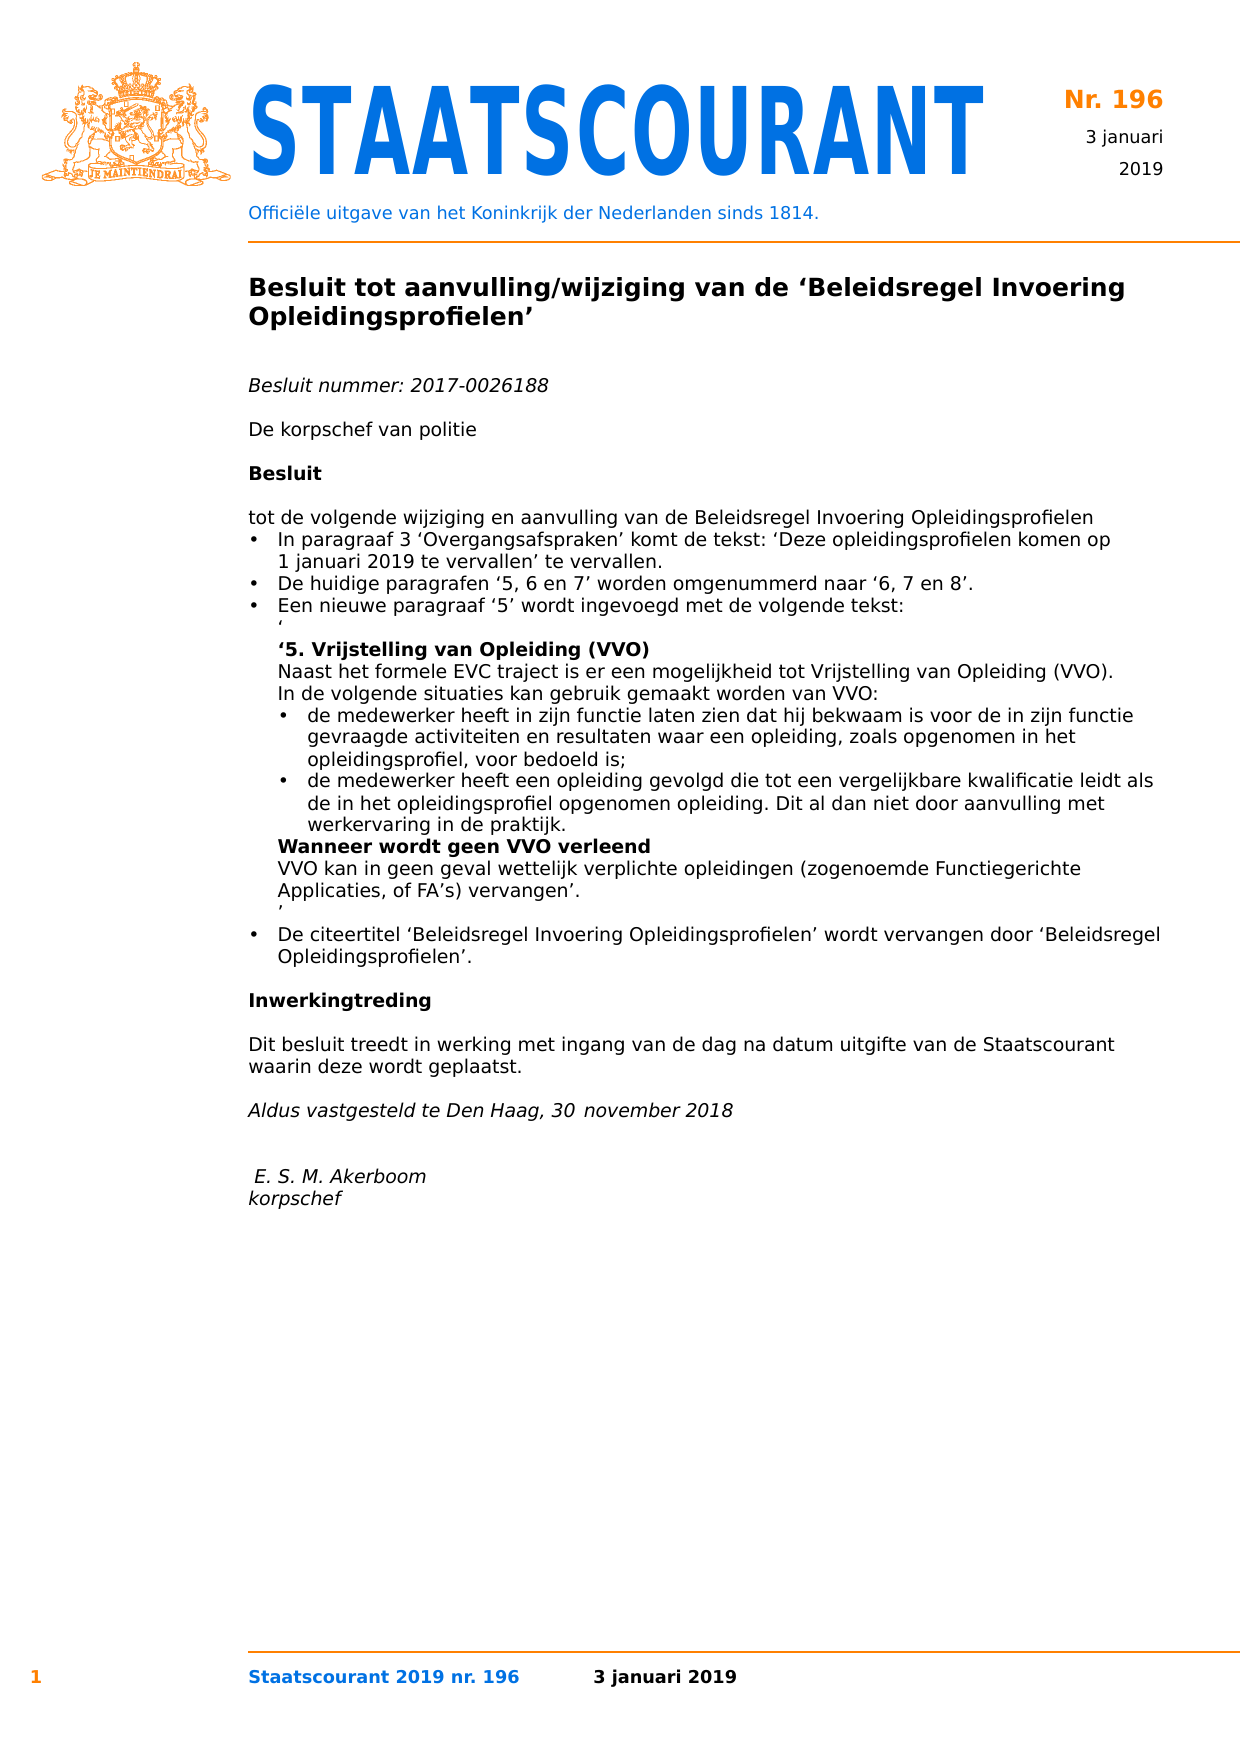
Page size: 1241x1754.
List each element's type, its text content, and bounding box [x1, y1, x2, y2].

subtitle Inwerkingtreding [248, 990, 1163, 1012]
text • de medewerker heeft een opleiding gevolgd die tot een vergelijkbare kwalificatie leidt als de in het opleidingsprofiel opgenomen opleiding. Dit al dan niet door aanvulling met werkervaring in de praktijk. [278, 770, 1163, 836]
text E. S. M. Akerboom korpschef [248, 1144, 1163, 1209]
table_header Nr. 196 [998, 62, 1240, 121]
table_header [25, 62, 248, 241]
text • Een nieuwe paragraaf ‘5’ wordt ingevoegd met de volgende tekst: [248, 594, 1163, 617]
text VVO kan in geen geval wettelijk verplichte opleidingen (zogenoemde Functiegerichte Applicaties, of FA’s) vervangen’. [277, 858, 1163, 902]
table_header STAATSCOURANT [248, 62, 998, 203]
table_cell 2019 [998, 153, 1240, 203]
subtitle Besluit tot aanvulling/wijziging van de ‘Beleidsregel Invoering Opleidingsprofielen’ [248, 273, 1163, 331]
text • de medewerker heeft in zijn functie laten zien dat hij bekwaam is voor de in zijn functie gevraagde activiteiten en resultaten waar een opleiding, zoals opgenomen in het opleidingsprofiel, voor bedoeld is; [278, 704, 1163, 770]
text De korpschef van politie [248, 419, 1163, 441]
text tot de volgende wijziging en aanvulling van de Beleidsregel Invoering Opleidingsprofielen [248, 507, 1163, 529]
text In de volgende situaties kan gebruik gemaakt worden van VVO: [277, 682, 1163, 704]
text • De huidige paragrafen ‘5, 6 en 7’ worden omgenummerd naar ‘6, 7 en 8’. [248, 573, 1163, 594]
text ’ [277, 902, 1163, 924]
text Wanneer wordt geen VVO verleend [277, 836, 1163, 858]
table_cell 3 januari [998, 121, 1240, 153]
picture [41, 62, 231, 186]
text • De citeertitel ‘Beleidsregel Invoering Opleidingsprofielen’ wordt vervangen door ‘Beleidsregel Opleidingsprofielen’. [248, 924, 1163, 968]
text Dit besluit treedt in werking met ingang van de dag na datum uitgifte van de Staatscourant waarin deze wordt geplaatst. [248, 1034, 1163, 1078]
text Naast het formele EVC traject is er een mogelijkheid tot Vrijstelling van Opleiding (VVO). [277, 661, 1163, 682]
text ‘ [277, 617, 1163, 638]
table_cell Officiële uitgave van het Koninkrijk der Nederlanden sinds 1814. [248, 203, 1240, 241]
text Aldus vastgesteld te Den Haag, 30 november 2018 [248, 1100, 1163, 1122]
text ‘5. Vrijstelling van Opleiding (VVO) [277, 638, 1163, 661]
text Besluit [248, 463, 1163, 485]
text • In paragraaf 3 ‘Overgangsafspraken’ komt de tekst: ‘Deze opleidingsprofielen komen op 1 januari 2019 te vervallen’ te vervallen. [248, 529, 1163, 573]
text Besluit nummer: 2017-0026188 [248, 375, 1163, 397]
